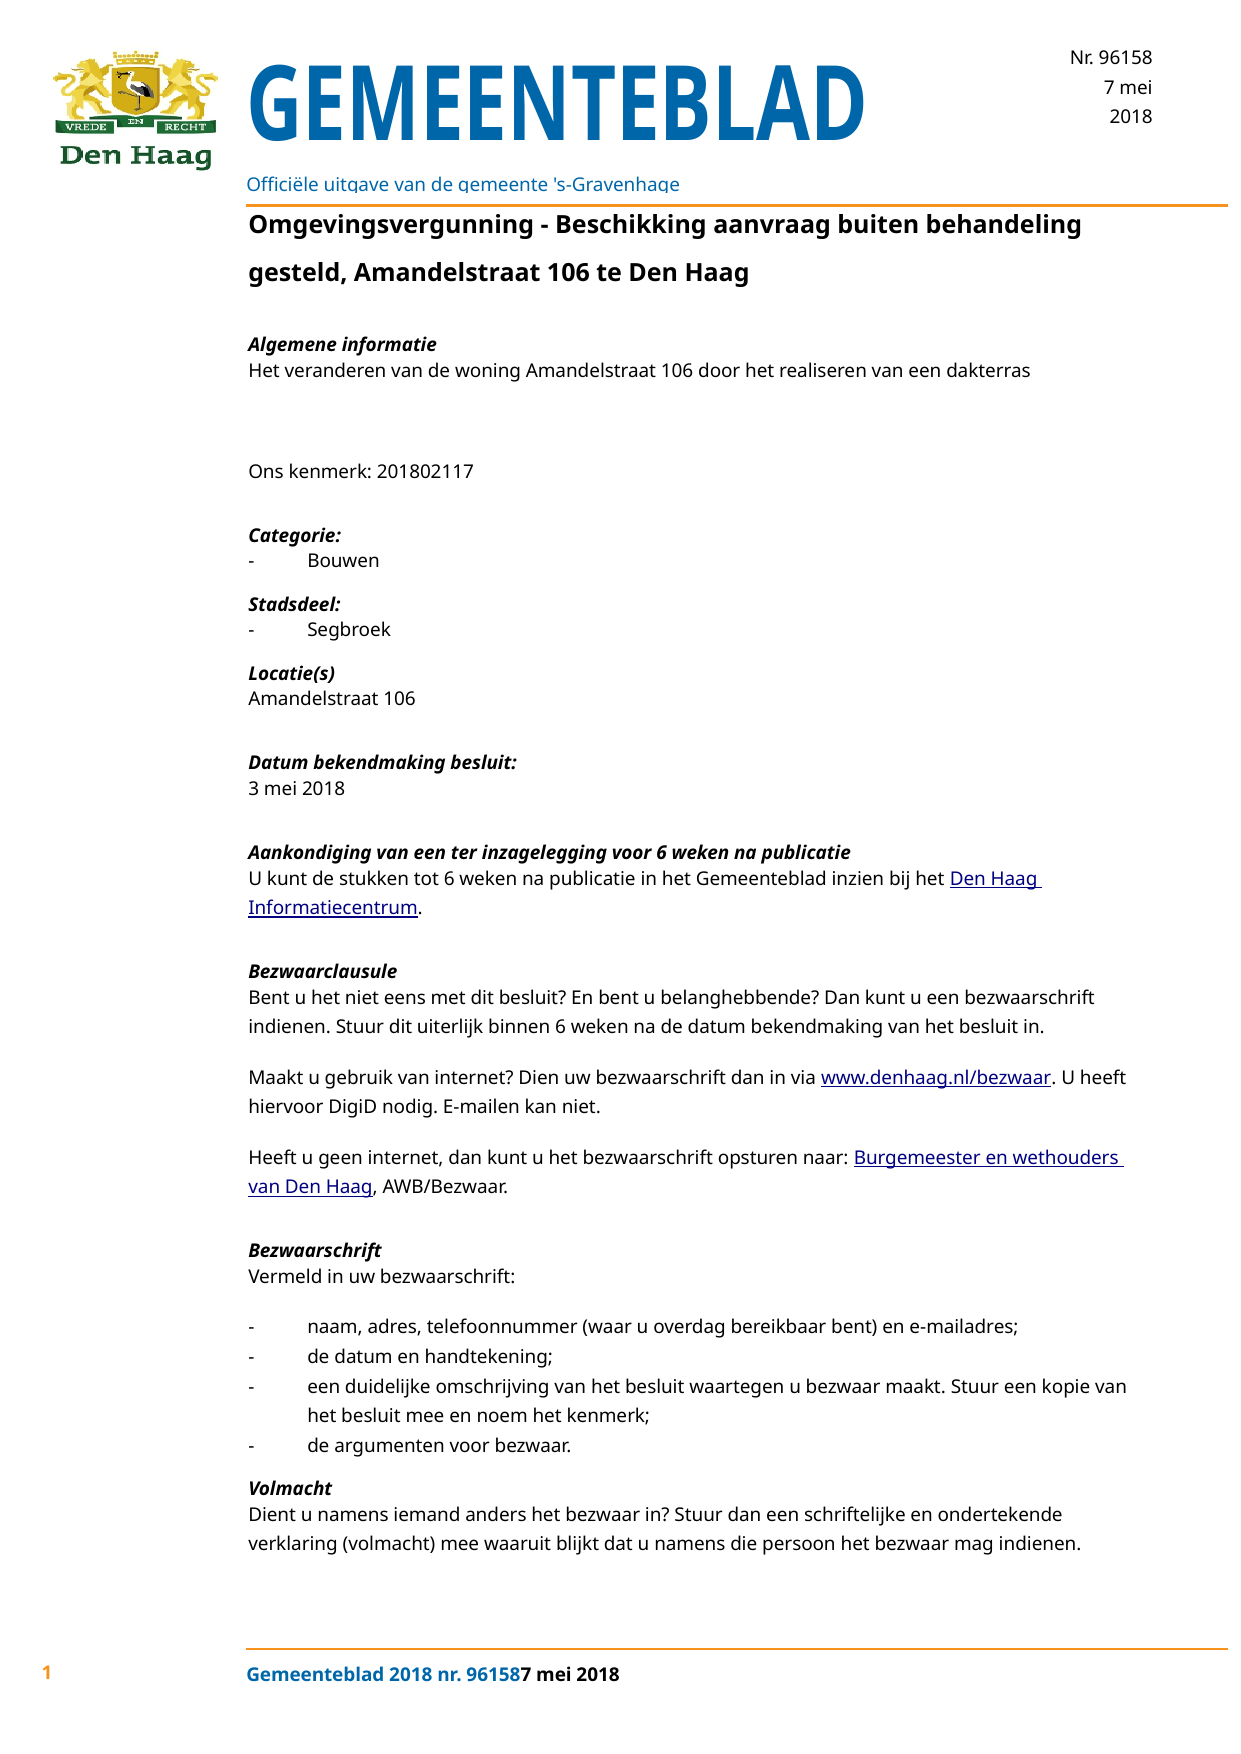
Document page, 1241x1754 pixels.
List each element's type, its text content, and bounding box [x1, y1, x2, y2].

text Maakt u gebruik van internet? Dien uw bezwaarschrift dan in via www.denhaag.nl/bezwaar. U heeft hiervoor DigiD nodig. E-mailen kan niet. [248, 1064, 1152, 1119]
list een duidelijke omschrijving van het besluit waartegen u bezwaar maakt. Stuur een kopie van het besluit mee en noem het kenmerk; [248, 1373, 1152, 1428]
text Volmacht [248, 1475, 1152, 1501]
list Segbroek [248, 617, 1152, 642]
list naam, adres, telefoonnummer (waar u overdag bereikbaar bent) en e-mailadres; [248, 1314, 1152, 1339]
list de datum en handtekening; [248, 1343, 1152, 1369]
text Bezwaarschrift [248, 1238, 1152, 1263]
text Ons kenmerk: 201802117 [248, 458, 1152, 484]
text Bent u het niet eens met dit besluit? En bent u belanghebbende? Dan kunt u een bezwaarschrift indienen. Stuur dit uiterlijk binnen 6 weken na de datum bekendmaking van het besluit in. [248, 984, 1152, 1039]
text Categorie: [248, 522, 1152, 548]
text Stadsdeel: [248, 591, 1152, 617]
text Datum bekendmaking besluit: [248, 749, 1152, 775]
text Aankondiging van een ter inzagelegging voor 6 weken na publicatie [248, 839, 1152, 865]
text Bezwaarclausule [248, 958, 1152, 984]
list Bouwen [248, 548, 1152, 573]
text Locatie(s) [248, 660, 1152, 685]
text U kunt de stukken tot 6 weken na publicatie in het Gemeenteblad inzien bij het Den Haag Informatiecentrum. [248, 865, 1152, 920]
list de argumenten voor bezwaar. [248, 1432, 1152, 1458]
text Dient u namens iemand anders het bezwaar in? Stuur dan een schriftelijke en ondertekende verklaring (volmacht) mee waaruit blijkt dat u namens die persoon het bezwaar mag indienen. [248, 1501, 1152, 1556]
text Vermeld in uw bezwaarschrift: [248, 1263, 1152, 1289]
text Amandelstraat 106 [248, 685, 1152, 711]
text 3 mei 2018 [248, 775, 1152, 801]
text Heeft u geen internet, dan kunt u het bezwaarschrift opsturen naar: Burgemeester en wethouders van Den Haag, AWB/Bezwaar. [248, 1144, 1152, 1199]
text Omgevingsvergunning - Beschikking aanvraag buiten behandeling gesteld, Amandelstraat 106 te Den Haag [248, 207, 1152, 288]
text Het veranderen van de woning Amandelstraat 106 door het realiseren van een dakterras [248, 357, 1152, 383]
text Algemene informatie [248, 331, 1152, 357]
picture [41, 47, 231, 172]
